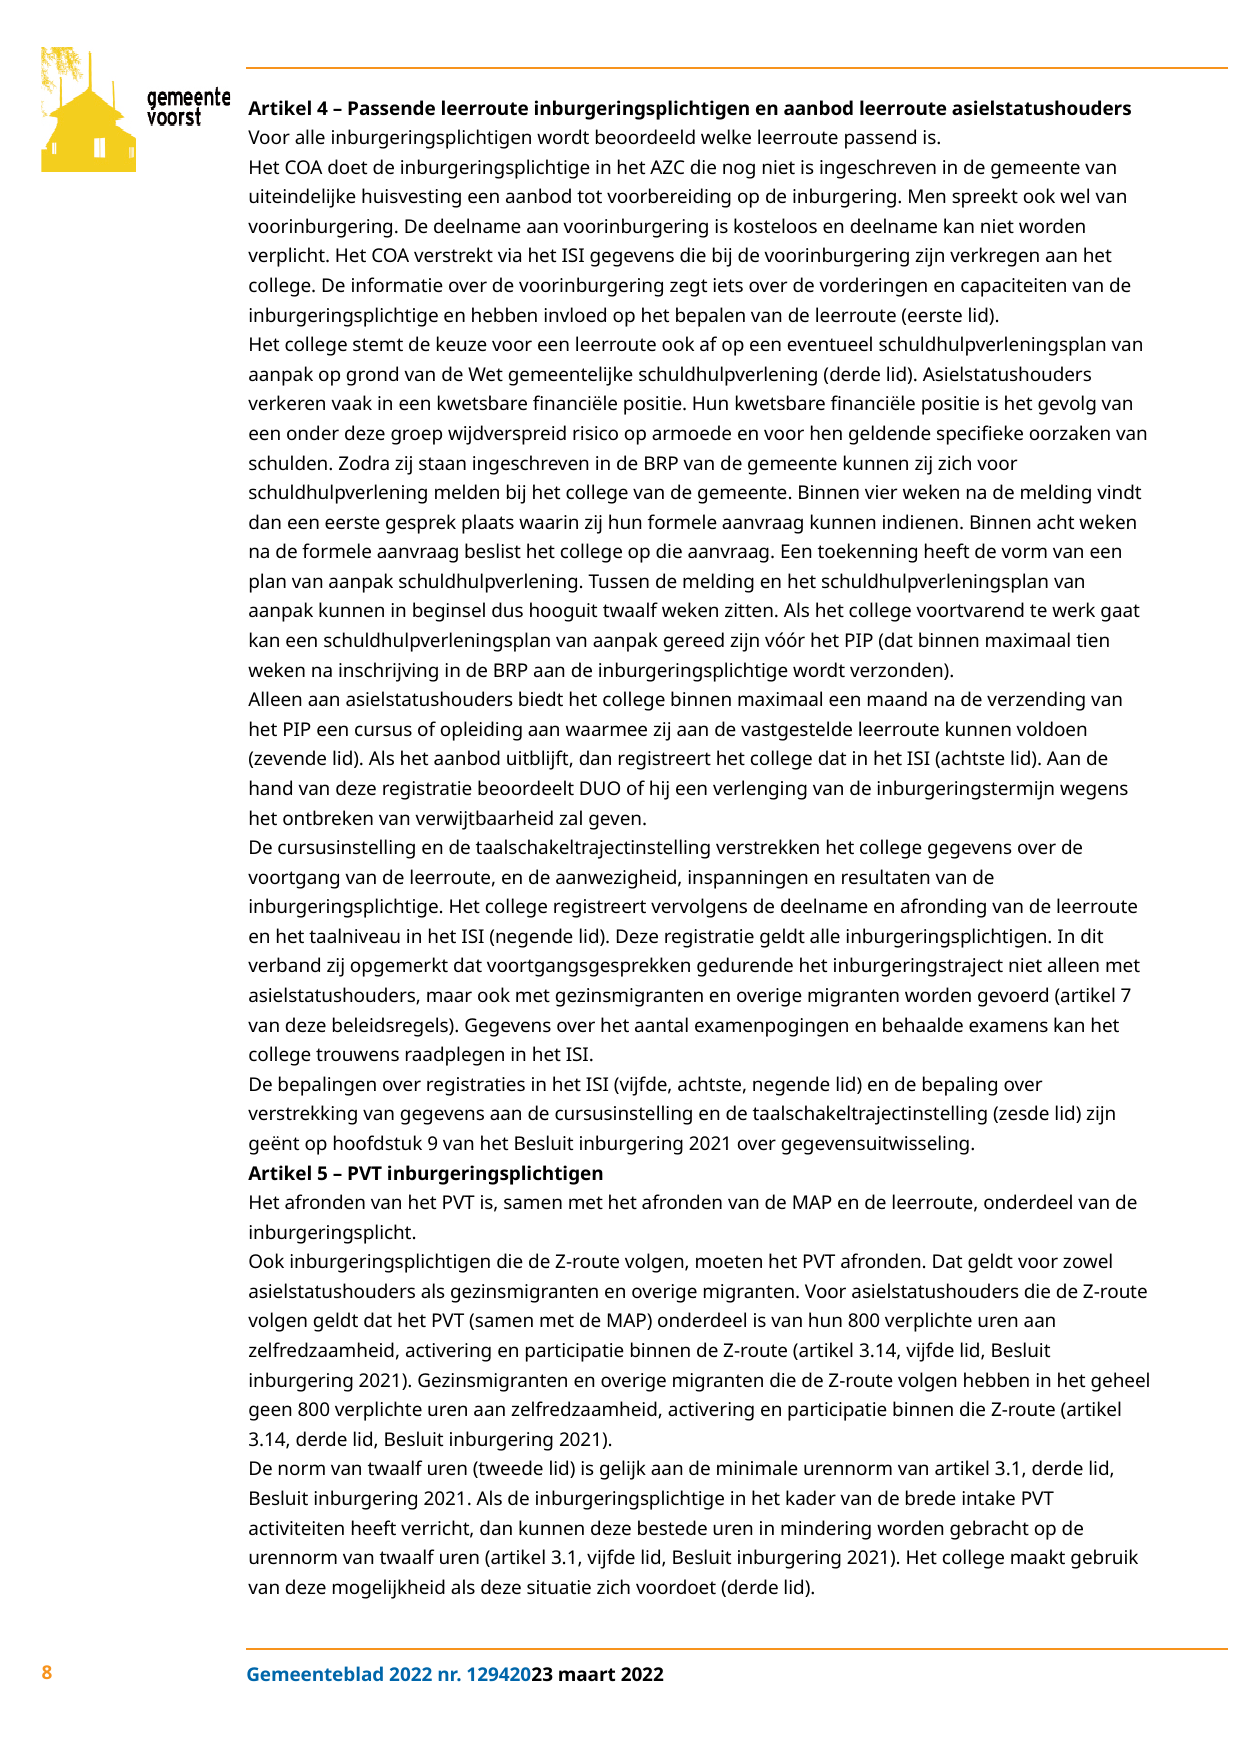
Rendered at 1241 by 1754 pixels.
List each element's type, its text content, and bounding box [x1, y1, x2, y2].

text Ook inburgeringsplichtigen die de Z-route volgen, moeten het PVT afronden. Dat geldt voor zowel asielstatushouders als gezinsmigranten en overige migranten. Voor asielstatushouders die de Z-route volgen geldt dat het PVT (samen met de MAP) onderdeel is van hun 800 verplichte uren aan zelfredzaamheid, activering en participatie binnen de Z-route (artikel 3.14, vijfde lid, Besluit inburgering 2021). Gezinsmigranten en overige migranten die de Z-route volgen hebben in het geheel geen 800 verplichte uren aan zelfredzaamheid, activering en participatie binnen die Z-route (artikel 3.14, derde lid, Besluit inburgering 2021). [248, 1248, 1152, 1452]
text Het afronden van het PVT is, samen met het afronden van de MAP en de leerroute, onderdeel van de inburgeringsplicht. [248, 1189, 1152, 1245]
text De bepalingen over registraties in het ISI (vijfde, achtste, negende lid) en de bepaling over verstrekking van gegevens aan de cursusinstelling en de taalschakeltrajectinstelling (zesde lid) zijn geënt op hoofdstuk 9 van het Besluit inburgering 2021 over gegevensuitwisseling. [248, 1071, 1152, 1156]
text Artikel 4 – Passende leerroute inburgeringsplichtigen en aanbod leerroute asielstatushouders [248, 95, 1152, 121]
text De cursusinstelling en de taalschakeltrajectinstelling verstrekken het college gegevens over de voortgang van de leerroute, en de aanwezigheid, inspanningen en resultaten van de inburgeringsplichtige. Het college registreert vervolgens de deelname en afronding van de leerroute en het taalniveau in het ISI (negende lid). Deze registratie geldt alle inburgeringsplichtigen. In dit verband zij opgemerkt dat voortgangsgesprekken gedurende het inburgeringstraject niet alleen met asielstatushouders, maar ook met gezinsmigranten en overige migranten worden gevoerd (artikel 7 van deze beleidsregels). Gegevens over het aantal examenpogingen en behaalde examens kan het college trouwens raadplegen in het ISI. [248, 834, 1152, 1067]
text Voor alle inburgeringsplichtigen wordt beoordeeld welke leerroute passend is. [248, 124, 1152, 150]
text De norm van twaalf uren (tweede lid) is gelijk aan de minimale urennorm van artikel 3.1, derde lid, Besluit inburgering 2021. Als de inburgeringsplichtige in het kader van de brede intake PVT activiteiten heeft verricht, dan kunnen deze bestede uren in mindering worden gebracht op de urennorm van twaalf uren (artikel 3.1, vijfde lid, Besluit inburgering 2021). Het college maakt gebruik van deze mogelijkheid als deze situatie zich voordoet (derde lid). [248, 1456, 1152, 1600]
text Het COA doet de inburgeringsplichtige in het AZC die nog niet is ingeschreven in de gemeente van uiteindelijke huisvesting een aanbod tot voorbereiding op de inburgering. Men spreekt ook wel van voorinburgering. De deelname aan voorinburgering is kosteloos en deelname kan niet worden verplicht. Het COA verstrekt via het ISI gegevens die bij de voorinburgering zijn verkregen aan het college. De informatie over de voorinburgering zegt iets over de vorderingen en capaciteiten van de inburgeringsplichtige en hebben invloed op het bepalen van de leerroute (eerste lid). [248, 154, 1152, 328]
text Alleen aan asielstatushouders biedt het college binnen maximaal een maand na de verzending van het PIP een cursus of opleiding aan waarmee zij aan de vastgestelde leerroute kunnen voldoen (zevende lid). Als het aanbod uitblijft, dan registreert het college dat in het ISI (achtste lid). Aan de hand van deze registratie beoordeelt DUO of hij een verlenging van de inburgeringstermijn wegens het ontbreken van verwijtbaarheid zal geven. [248, 686, 1152, 831]
picture [41, 47, 231, 172]
text Artikel 5 – PVT inburgeringsplichtigen [248, 1160, 1152, 1186]
text Het college stemt de keuze voor een leerroute ook af op een eventueel schuldhulpverleningsplan van aanpak op grond van de Wet gemeentelijke schuldhulpverlening (derde lid). Asielstatushouders verkeren vaak in een kwetsbare financiële positie. Hun kwetsbare financiële positie is het gevolg van een onder deze groep wijdverspreid risico op armoede en voor hen geldende specifieke oorzaken van schulden. Zodra zij staan ingeschreven in de BRP van de gemeente kunnen zij zich voor schuldhulpverlening melden bij het college van de gemeente. Binnen vier weken na de melding vindt dan een eerste gesprek plaats waarin zij hun formele aanvraag kunnen indienen. Binnen acht weken na de formele aanvraag beslist het college op die aanvraag. Een toekenning heeft de vorm van een plan van aanpak schuldhulpverlening. Tussen de melding en het schuldhulpverleningsplan van aanpak kunnen in beginsel dus hooguit twaalf weken zitten. Als het college voortvarend te werk gaat kan een schuldhulpverleningsplan van aanpak gereed zijn vóór het PIP (dat binnen maximaal tien weken na inschrijving in de BRP aan de inburgeringsplichtige wordt verzonden). [248, 331, 1152, 683]
